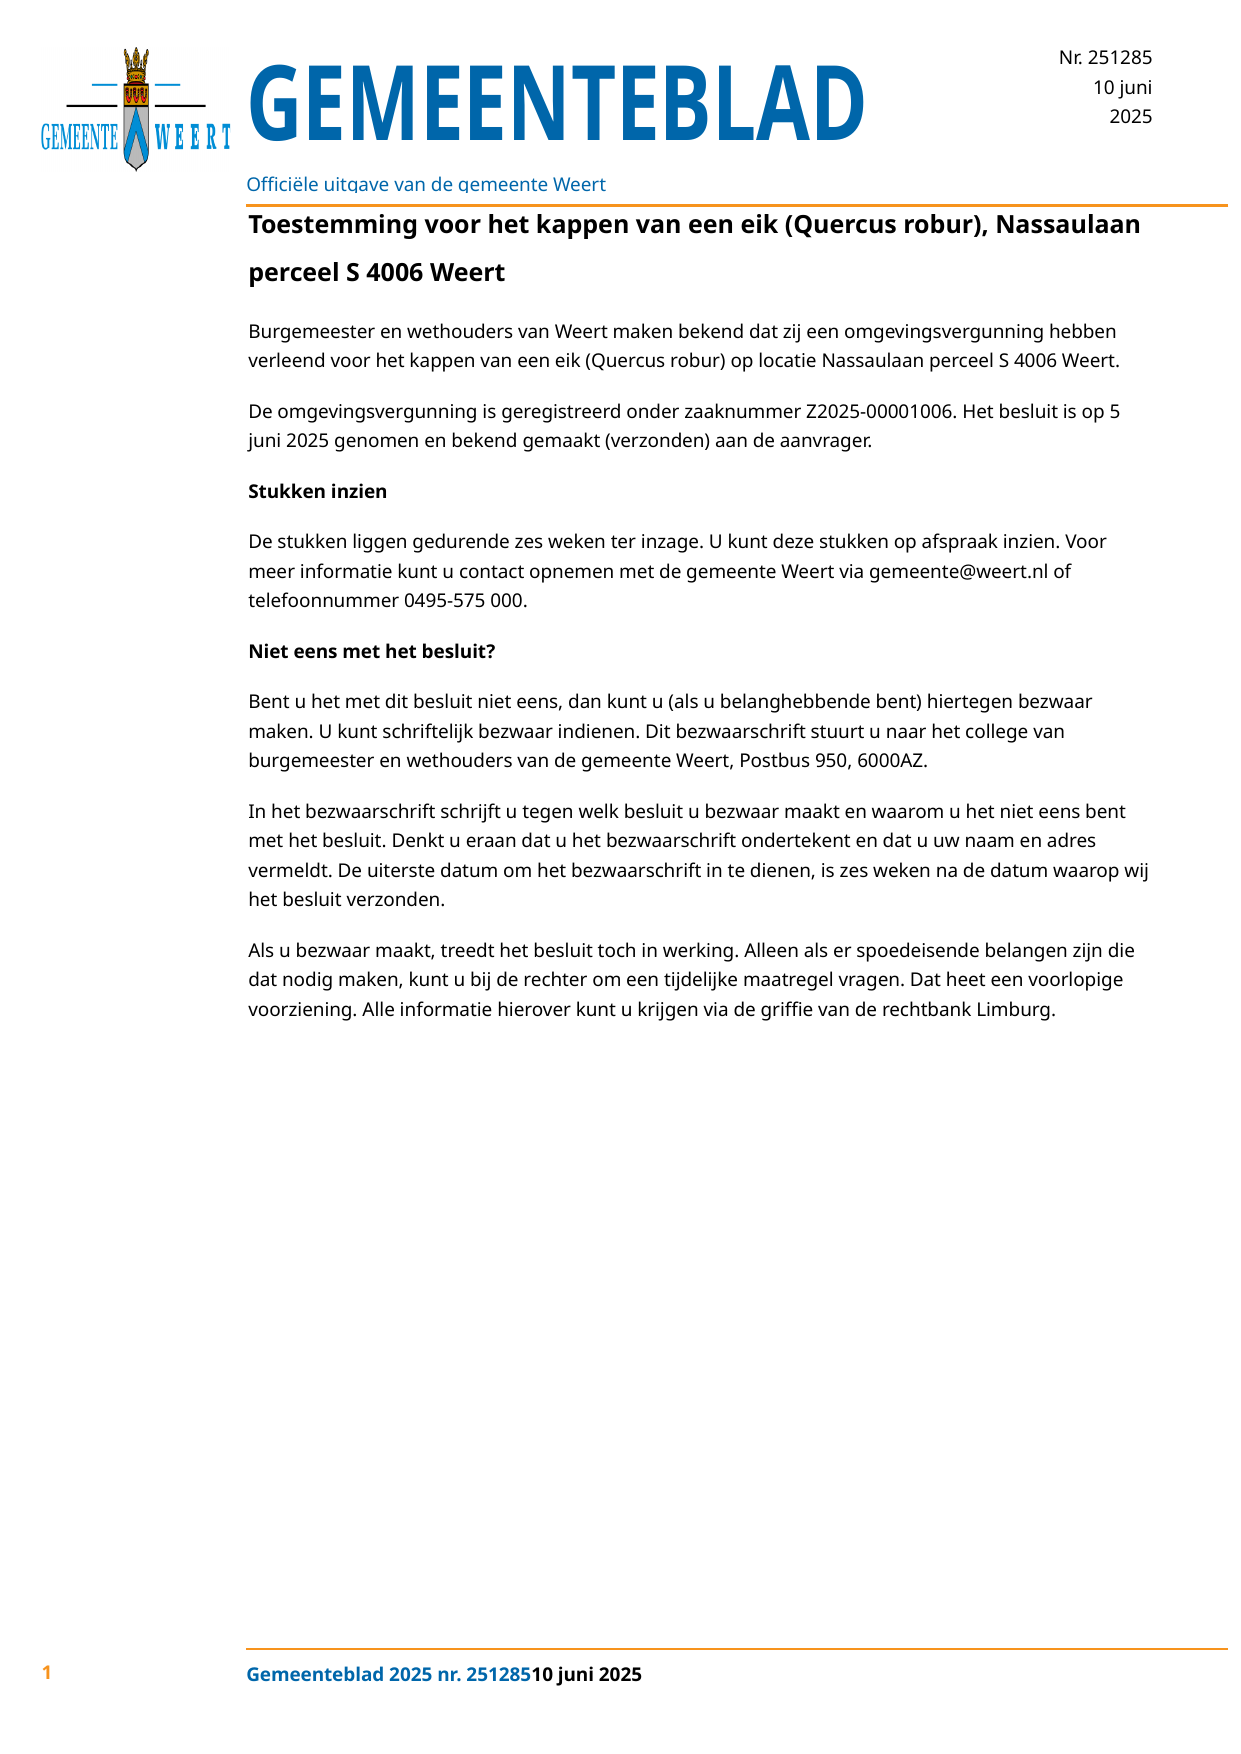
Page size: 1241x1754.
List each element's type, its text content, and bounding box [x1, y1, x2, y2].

text De stukken liggen gedurende zes weken ter inzage. U kunt deze stukken op afspraak inzien. Voor meer informatie kunt u contact opnemen met de gemeente Weert via gemeente@weert.nl of telefoonnummer 0495-575 000. [248, 528, 1152, 613]
text Bent u het met dit besluit niet eens, dan kunt u (als u belanghebbende bent) hiertegen bezwaar maken. U kunt schriftelijk bezwaar indienen. Dit bezwaarschrift stuurt u naar het college van burgemeester en wethouders van de gemeente Weert, Postbus 950, 6000AZ. [248, 688, 1152, 773]
picture [41, 47, 231, 172]
text Burgemeester en wethouders van Weert maken bekend dat zij een omgevingsvergunning hebben verleend voor het kappen van een eik (Quercus robur) op locatie Nassaulaan perceel S 4006 Weert. [248, 318, 1152, 373]
text In het bezwaarschrift schrijft u tegen welk besluit u bezwaar maakt en waarom u het niet eens bent met het besluit. Denkt u eraan dat u het bezwaarschrift ondertekent en dat u uw naam en adres vermeldt. De uiterste datum om het bezwaarschrift in te dienen, is zes weken na de datum waarop wij het besluit verzonden. [248, 798, 1152, 912]
text Als u bezwaar maakt, treedt het besluit toch in werking. Alleen als er spoedeisende belangen zijn die dat nodig maken, kunt u bij de rechter om een tijdelijke maatregel vragen. Dat heet een voorlopige voorziening. Alle informatie hierover kunt u krijgen via de griffie van de rechtbank Limburg. [248, 937, 1152, 1022]
text De omgevingsvergunning is geregistreerd onder zaaknummer Z2025-00001006. Het besluit is op 5 juni 2025 genomen en bekend gemaakt (verzonden) aan de aanvrager. [248, 398, 1152, 453]
text Toestemming voor het kappen van een eik (Quercus robur), Nassaulaan perceel S 4006 Weert [248, 207, 1152, 288]
text Niet eens met het besluit? [248, 638, 1152, 664]
text Stukken inzien [248, 478, 1152, 504]
